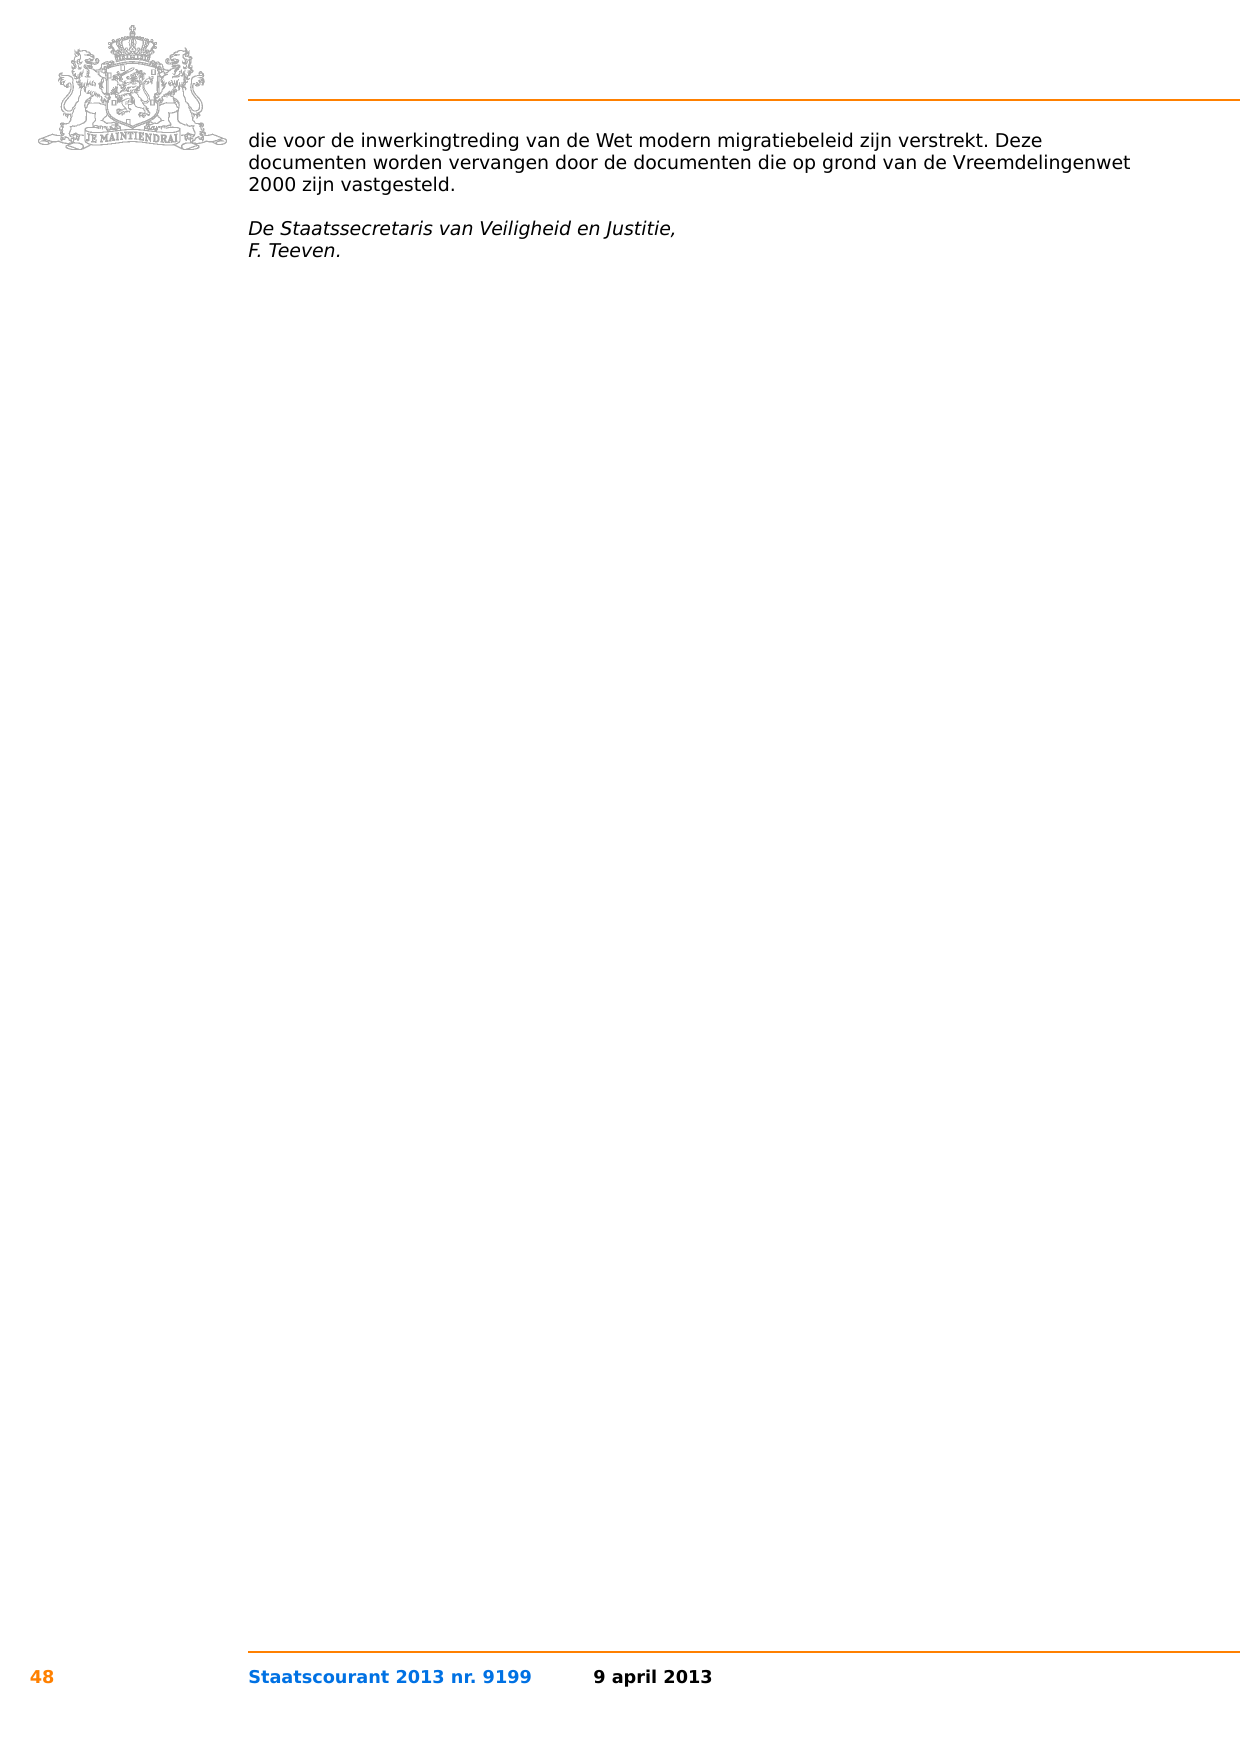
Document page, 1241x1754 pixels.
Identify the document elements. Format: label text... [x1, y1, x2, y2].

text die voor de inwerkingtreding van de Wet modern migratiebeleid zijn verstrekt. Deze documenten worden vervangen door de documenten die op grond van de Vreemdelingenwet 2000 zijn vastgesteld. [248, 130, 1163, 196]
text De Staatssecretaris van Veiligheid en Justitie, F. Teeven. [248, 218, 1163, 262]
picture [38, 25, 227, 150]
